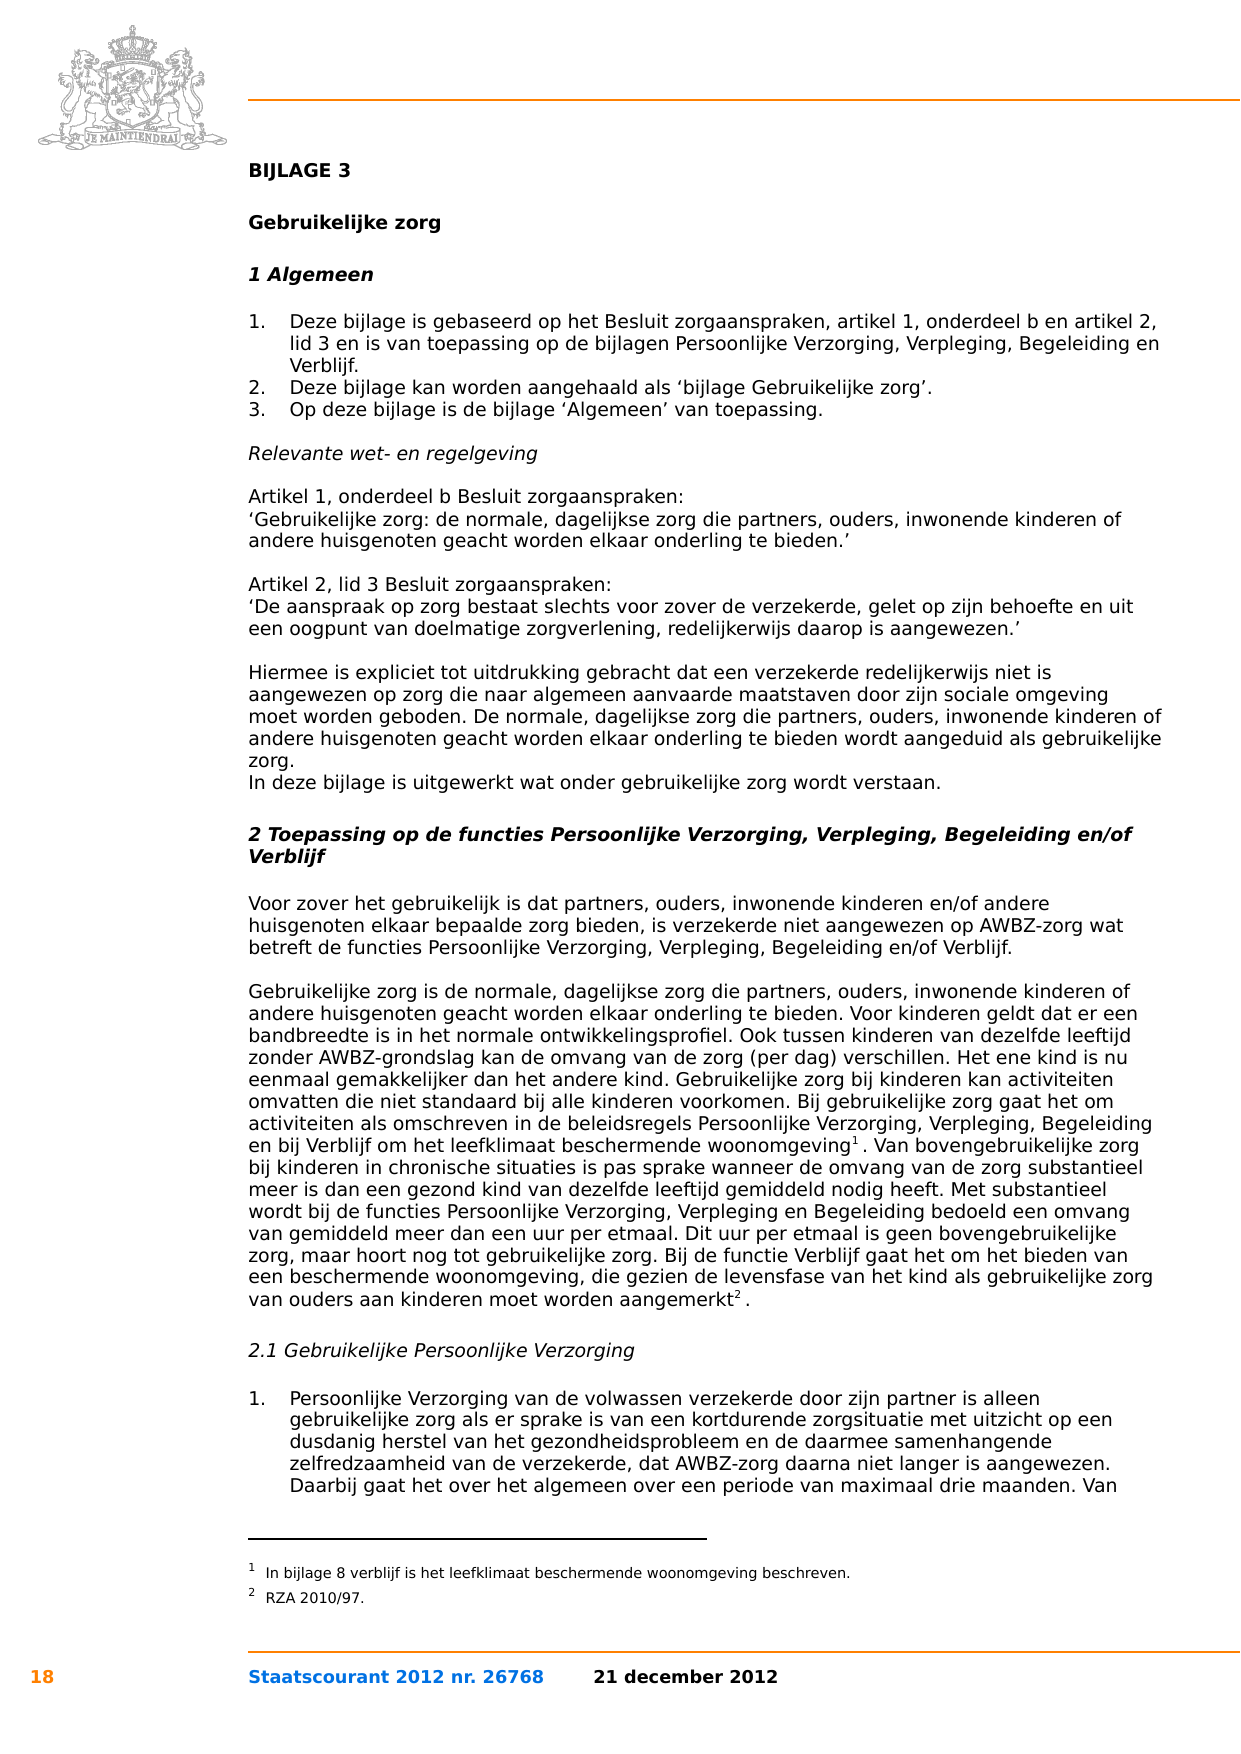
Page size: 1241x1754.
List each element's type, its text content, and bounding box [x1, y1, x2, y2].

text In deze bijlage is uitgewerkt wat onder gebruikelijke zorg wordt verstaan. [248, 772, 1163, 794]
text Gebruikelijke zorg is de normale, dagelijkse zorg die partners, ouders, inwonende kinderen of andere huisgenoten geacht worden elkaar onderling te bieden. Voor kinderen geldt dat er een bandbreedte is in het normale ontwikkelingsprofiel. Ook tussen kinderen van dezelfde leeftijd zonder AWBZ-grondslag kan de omvang van de zorg (per dag) verschillen. Het ene kind is nu eenmaal gemakkelijker dan het andere kind. Gebruikelijke zorg bij kinderen kan activiteiten omvatten die niet standaard bij alle kinderen voorkomen. Bij gebruikelijke zorg gaat het om activiteiten als omschreven in de beleidsregels Persoonlijke Verzorging, Verpleging, Begeleiding en bij Verblijf om het leefklimaat beschermende woonomgeving. Van bovengebruikelijke zorg bij kinderen in chronische situaties is pas sprake wanneer de omvang van de zorg substantieel meer is dan een gezond kind van dezelfde leeftijd gemiddeld nodig heeft. Met substantieel wordt bij de functies Persoonlijke Verzorging, Verpleging en Begeleiding bedoeld een omvang van gemiddeld meer dan een uur per etmaal. Dit uur per etmaal is geen bovengebruikelijke zorg, maar hoort nog tot gebruikelijke zorg. Bij de functie Verblijf gaat het om het bieden van een beschermende woonomgeving, die gezien de levensfase van het kind als gebruikelijke zorg van ouders aan kinderen moet worden aangemerkt. [248, 981, 1163, 1310]
subtitle Gebruikelijke zorg [248, 212, 1163, 234]
subtitle 2 Toepassing op de functies Persoonlijke Verzorging, Verpleging, Begeleiding en/of Verblijf [248, 824, 1163, 868]
subtitle 2.1 Gebruikelijke Persoonlijke Verzorging [248, 1340, 1163, 1362]
text Voor zover het gebruikelijk is dat partners, ouders, inwonende kinderen en/of andere huisgenoten elkaar bepaalde zorg bieden, is verzekerde niet aangewezen op AWBZ-zorg wat betreft de functies Persoonlijke Verzorging, Verpleging, Begeleiding en/of Verblijf. [248, 893, 1163, 959]
subtitle BIJLAGE 3 [248, 160, 1163, 182]
text 1. Deze bijlage is gebaseerd op het Besluit zorgaanspraken, artikel 1, onderdeel b en artikel 2, lid 3 en is van toepassing op de bijlagen Persoonlijke Verzorging, Verpleging, Begeleiding en Verblijf. [248, 311, 1163, 377]
text Artikel 2, lid 3 Besluit zorgaanspraken: [248, 574, 1163, 596]
picture [38, 25, 227, 150]
text 2. Deze bijlage kan worden aangehaald als ‘bijlage Gebruikelijke zorg’. [248, 377, 1163, 399]
text ‘Gebruikelijke zorg: de normale, dagelijkse zorg die partners, ouders, inwonende kinderen of andere huisgenoten geacht worden elkaar onderling te bieden.’ [248, 508, 1163, 552]
subtitle Relevante wet- en regelgeving [248, 443, 1163, 464]
subtitle 1 Algemeen [248, 264, 1163, 286]
text 3. Op deze bijlage is de bijlage ‘Algemeen’ van toepassing. [248, 399, 1163, 421]
text 1. Persoonlijke Verzorging van de volwassen verzekerde door zijn partner is alleen gebruikelijke zorg als er sprake is van een kortdurende zorgsituatie met uitzicht op een dusdanig herstel van het gezondheidsprobleem en de daarmee samenhangende zelfredzaamheid van de verzekerde, dat AWBZ-zorg daarna niet langer is aangewezen. Daarbij gaat het over het algemeen over een periode van maximaal drie maanden. Van [248, 1387, 1163, 1497]
text In bijlage 8 verblijf is het leefklimaat beschermende woonomgeving beschreven. [248, 1561, 1163, 1583]
text Artikel 1, onderdeel b Besluit zorgaanspraken: [248, 486, 1163, 508]
text RZA 2010/97. [248, 1586, 1163, 1608]
text Hiermee is expliciet tot uitdrukking gebracht dat een verzekerde redelijkerwijs niet is aangewezen op zorg die naar algemeen aanvaarde maatstaven door zijn sociale omgeving moet worden geboden. De normale, dagelijkse zorg die partners, ouders, inwonende kinderen of andere huisgenoten geacht worden elkaar onderling te bieden wordt aangeduid als gebruikelijke zorg. [248, 662, 1163, 772]
text ‘De aanspraak op zorg bestaat slechts voor zover de verzekerde, gelet op zijn behoefte en uit een oogpunt van doelmatige zorgverlening, redelijkerwijs daarop is aangewezen.’ [248, 596, 1163, 640]
